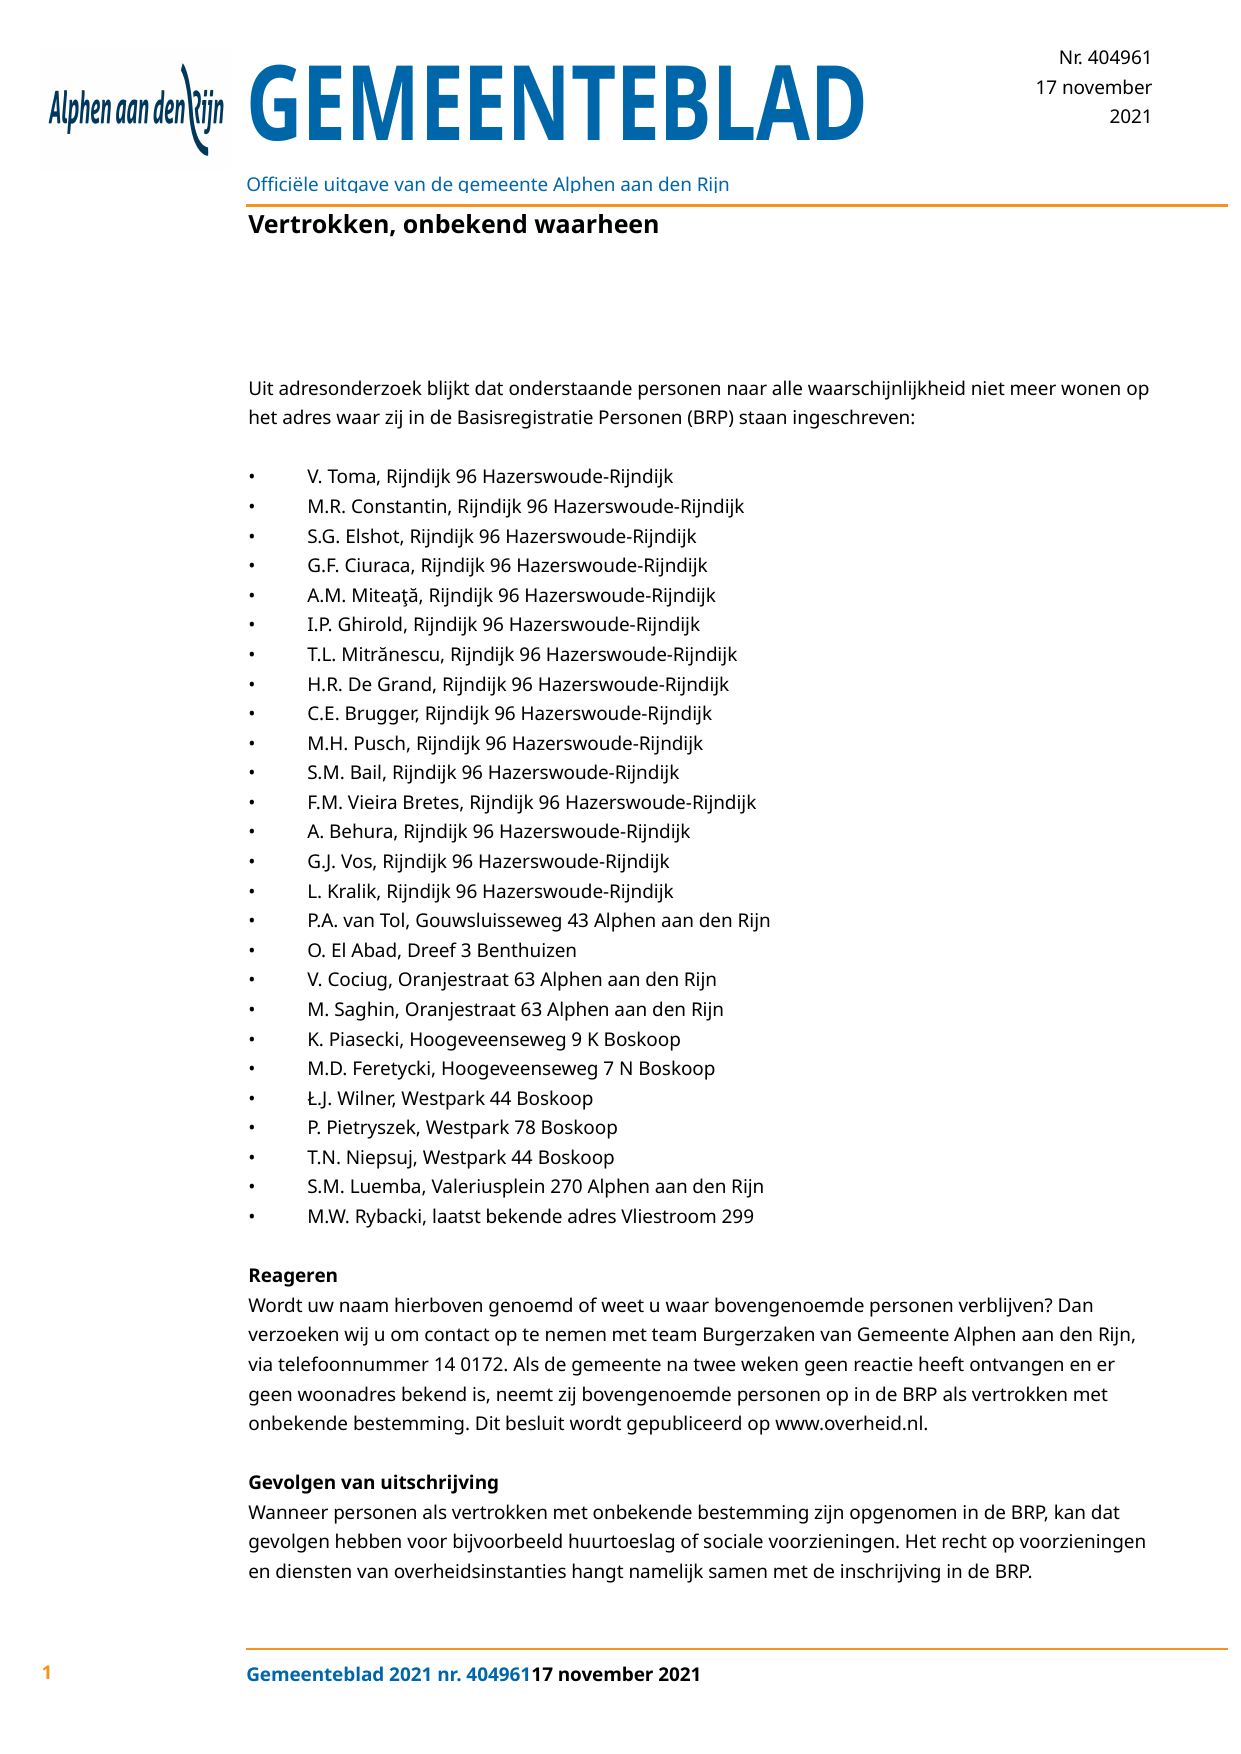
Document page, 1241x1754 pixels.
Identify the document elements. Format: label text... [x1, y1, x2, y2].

text Wanneer personen als vertrokken met onbekende bestemming zijn opgenomen in de BRP, kan dat gevolgen hebben voor bijvoorbeeld huurtoeslag of sociale voorzieningen. Het recht op voorzieningen en diensten van overheidsinstanties hangt namelijk samen met de inschrijving in de BRP. [248, 1499, 1152, 1584]
list O. El Abad, Dreef 3 Benthuizen [248, 937, 1152, 963]
list F.M. Vieira Bretes, Rijndijk 96 Hazerswoude-Rijndijk [248, 789, 1152, 815]
list K. Piasecki, Hoogeveenseweg 9 K Boskoop [248, 1026, 1152, 1051]
list S.M. Bail, Rijndijk 96 Hazerswoude-Rijndijk [248, 759, 1152, 785]
list G.J. Vos, Rijndijk 96 Hazerswoude-Rijndijk [248, 848, 1152, 874]
list P.A. van Tol, Gouwsluisseweg 43 Alphen aan den Rijn [248, 907, 1152, 933]
text Wordt uw naam hierboven genoemd of weet u waar bovengenoemde personen verblijven? Dan verzoeken wij u om contact op te nemen met team Burgerzaken van Gemeente Alphen aan den Rijn, via telefoonnummer 14 0172. Als de gemeente na twee weken geen reactie heeft ontvangen en er geen woonadres bekend is, neemt zij bovengenoemde personen op in de BRP als vertrokken met onbekende bestemming. Dit besluit wordt gepubliceerd op www.overheid.nl. [248, 1292, 1152, 1436]
list T.N. Niepsuj, Westpark 44 Boskoop [248, 1144, 1152, 1170]
list A.M. Miteaţă, Rijndijk 96 Hazerswoude-Rijndijk [248, 582, 1152, 608]
list L. Kralik, Rijndijk 96 Hazerswoude-Rijndijk [248, 878, 1152, 903]
list M.R. Constantin, Rijndijk 96 Hazerswoude-Rijndijk [248, 493, 1152, 519]
list M.W. Rybacki, laatst bekende adres Vliestroom 299 [248, 1203, 1152, 1229]
list T.L. Mitrănescu, Rijndijk 96 Hazerswoude-Rijndijk [248, 641, 1152, 667]
list M.D. Feretycki, Hoogeveenseweg 7 N Boskoop [248, 1055, 1152, 1081]
list A. Behura, Rijndijk 96 Hazerswoude-Rijndijk [248, 819, 1152, 844]
list S.M. Luemba, Valeriusplein 270 Alphen aan den Rijn [248, 1174, 1152, 1199]
list M. Saghin, Oranjestraat 63 Alphen aan den Rijn [248, 996, 1152, 1022]
list G.F. Ciuraca, Rijndijk 96 Hazerswoude-Rijndijk [248, 552, 1152, 578]
text Reageren [248, 1262, 1152, 1288]
list V. Toma, Rijndijk 96 Hazerswoude-Rijndijk [248, 464, 1152, 489]
list V. Cociug, Oranjestraat 63 Alphen aan den Rijn [248, 967, 1152, 992]
list S.G. Elshot, Rijndijk 96 Hazerswoude-Rijndijk [248, 523, 1152, 548]
list Ł.J. Wilner, Westpark 44 Boskoop [248, 1085, 1152, 1111]
text Vertrokken, onbekend waarheen [248, 207, 1152, 241]
list H.R. De Grand, Rijndijk 96 Hazerswoude-Rijndijk [248, 671, 1152, 696]
text Uit adresonderzoek blijkt dat onderstaande personen naar alle waarschijnlijkheid niet meer wonen op het adres waar zij in de Basisregistratie Personen (BRP) staan ingeschreven: [248, 375, 1152, 430]
text Gevolgen van uitschrijving [248, 1469, 1152, 1495]
list P. Pietryszek, Westpark 78 Boskoop [248, 1114, 1152, 1140]
list M.H. Pusch, Rijndijk 96 Hazerswoude-Rijndijk [248, 730, 1152, 756]
list C.E. Brugger, Rijndijk 96 Hazerswoude-Rijndijk [248, 700, 1152, 726]
list I.P. Ghirold, Rijndijk 96 Hazerswoude-Rijndijk [248, 612, 1152, 637]
picture [41, 47, 231, 172]
